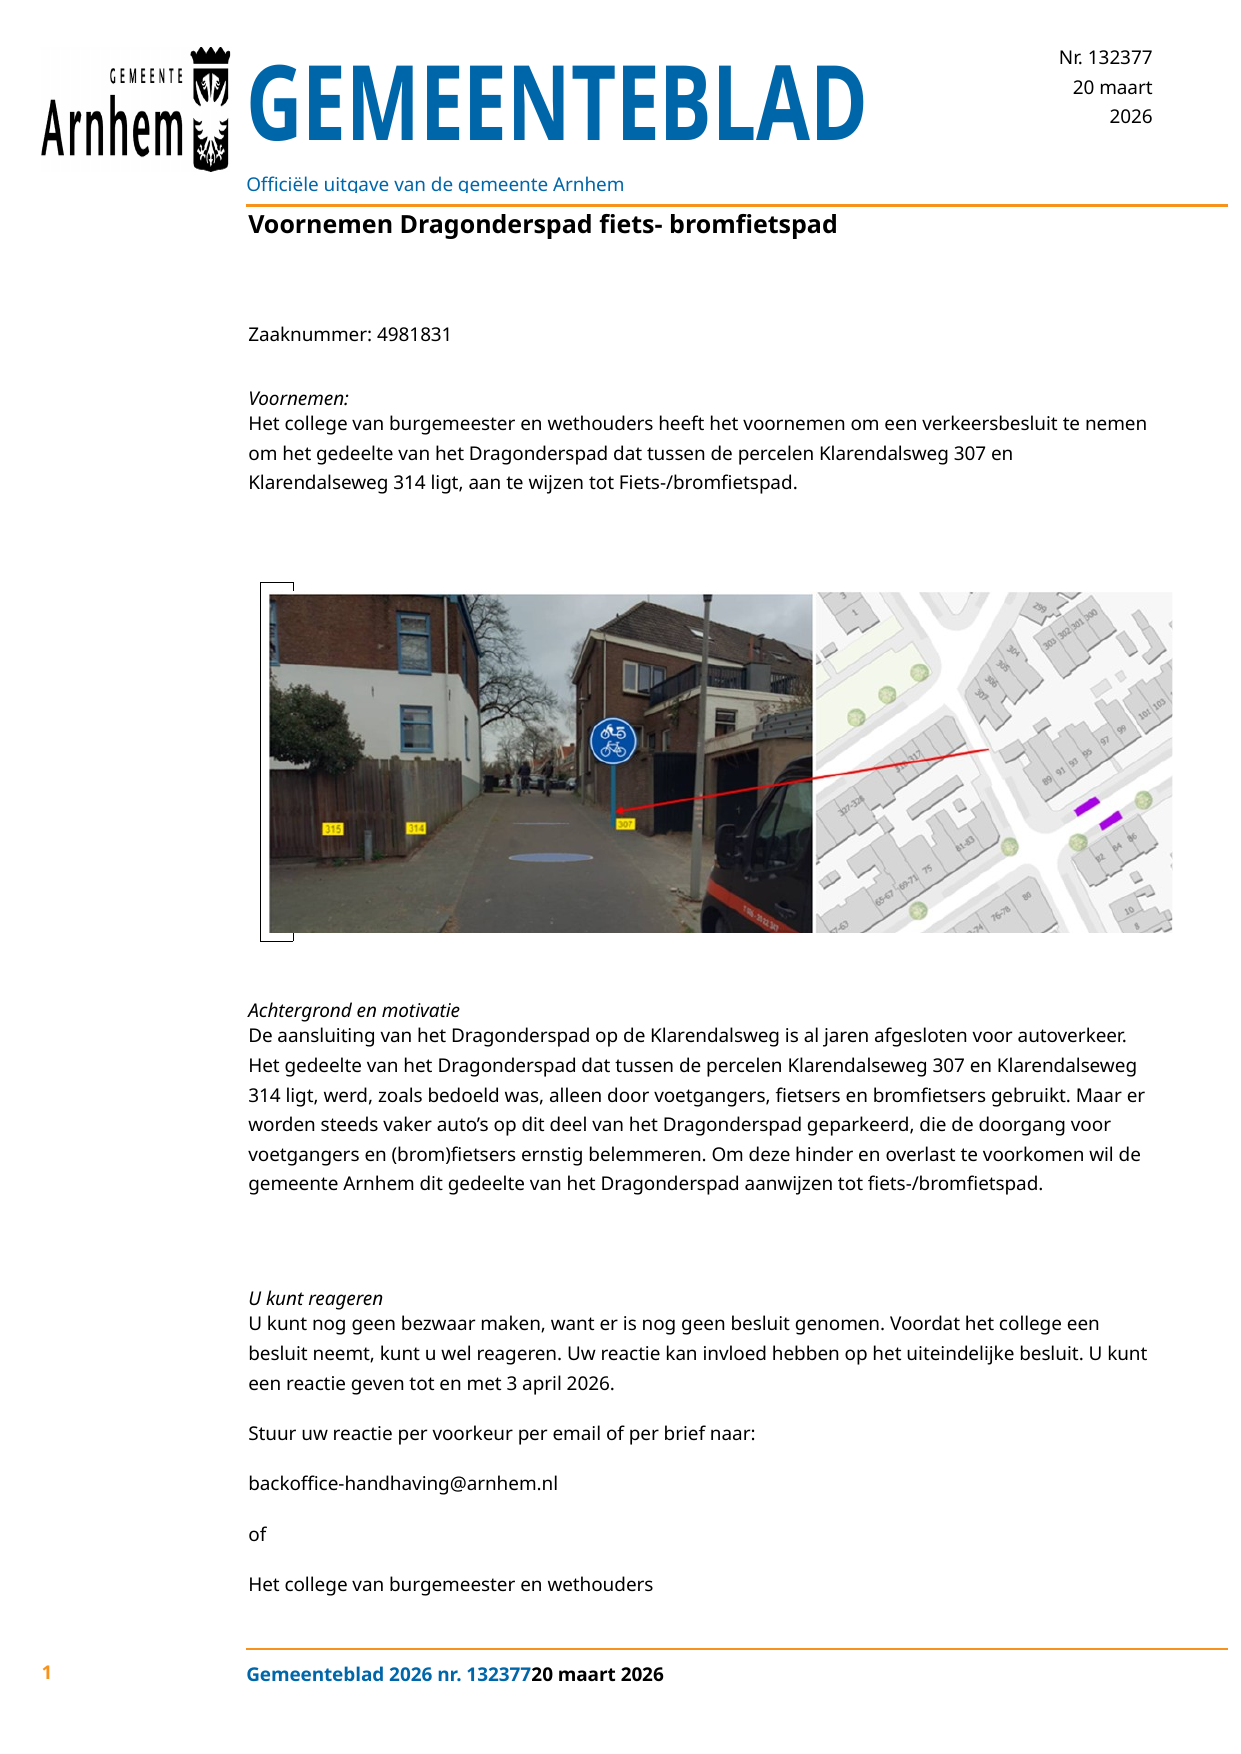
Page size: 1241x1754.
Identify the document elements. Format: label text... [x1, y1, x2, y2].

picture [41, 47, 231, 172]
text De aansluiting van het Dragonderspad op de Klarendalsweg is al jaren afgesloten voor autoverkeer. Het gedeelte van het Dragonderspad dat tussen de percelen Klarendalseweg 307 en Klarendalseweg 314 ligt, werd, zoals bedoeld was, alleen door voetgangers, fietsers en bromfietsers gebruikt. Maar er worden steeds vaker auto’s op dit deel van het Dragonderspad geparkeerd, die de doorgang voor voetgangers en (brom)fietsers ernstig belemmeren. Om deze hinder en overlast te voorkomen wil de gemeente Arnhem dit gedeelte van het Dragonderspad aanwijzen tot fiets-/bromfietspad. [248, 1023, 1152, 1196]
text Zaaknummer: 4981831 [248, 321, 1152, 346]
text Voornemen: [248, 385, 1152, 410]
text Het college van burgemeester en wethouders heeft het voornemen om een verkeersbesluit te nemen om het gedeelte van het Dragonderspad dat tussen de percelen Klarendalsweg 307 en Klarendalseweg 314 ligt, aan te wijzen tot Fiets-/bromfietspad. [248, 410, 1152, 495]
text U kunt nog geen bezwaar maken, want er is nog geen besluit genomen. Voordat het college een besluit neemt, kunt u wel reageren. Uw reactie kan invloed hebben op het uiteindelijke besluit. U kunt een reactie geven tot en met 3 april 2026. [248, 1311, 1152, 1396]
text U kunt reageren [248, 1285, 1152, 1311]
text backoffice-handhaving@arnhem.nl [248, 1471, 1152, 1496]
text of [248, 1521, 1152, 1547]
text Stuur uw reactie per voorkeur per email of per brief naar: [248, 1420, 1152, 1446]
text Voornemen Dragonderspad fiets- bromfietspad [248, 207, 1152, 241]
text Het college van burgemeester en wethouders [248, 1571, 1152, 1597]
picture [268, 591, 1173, 933]
text Achtergrond en motivatie [248, 997, 1152, 1023]
